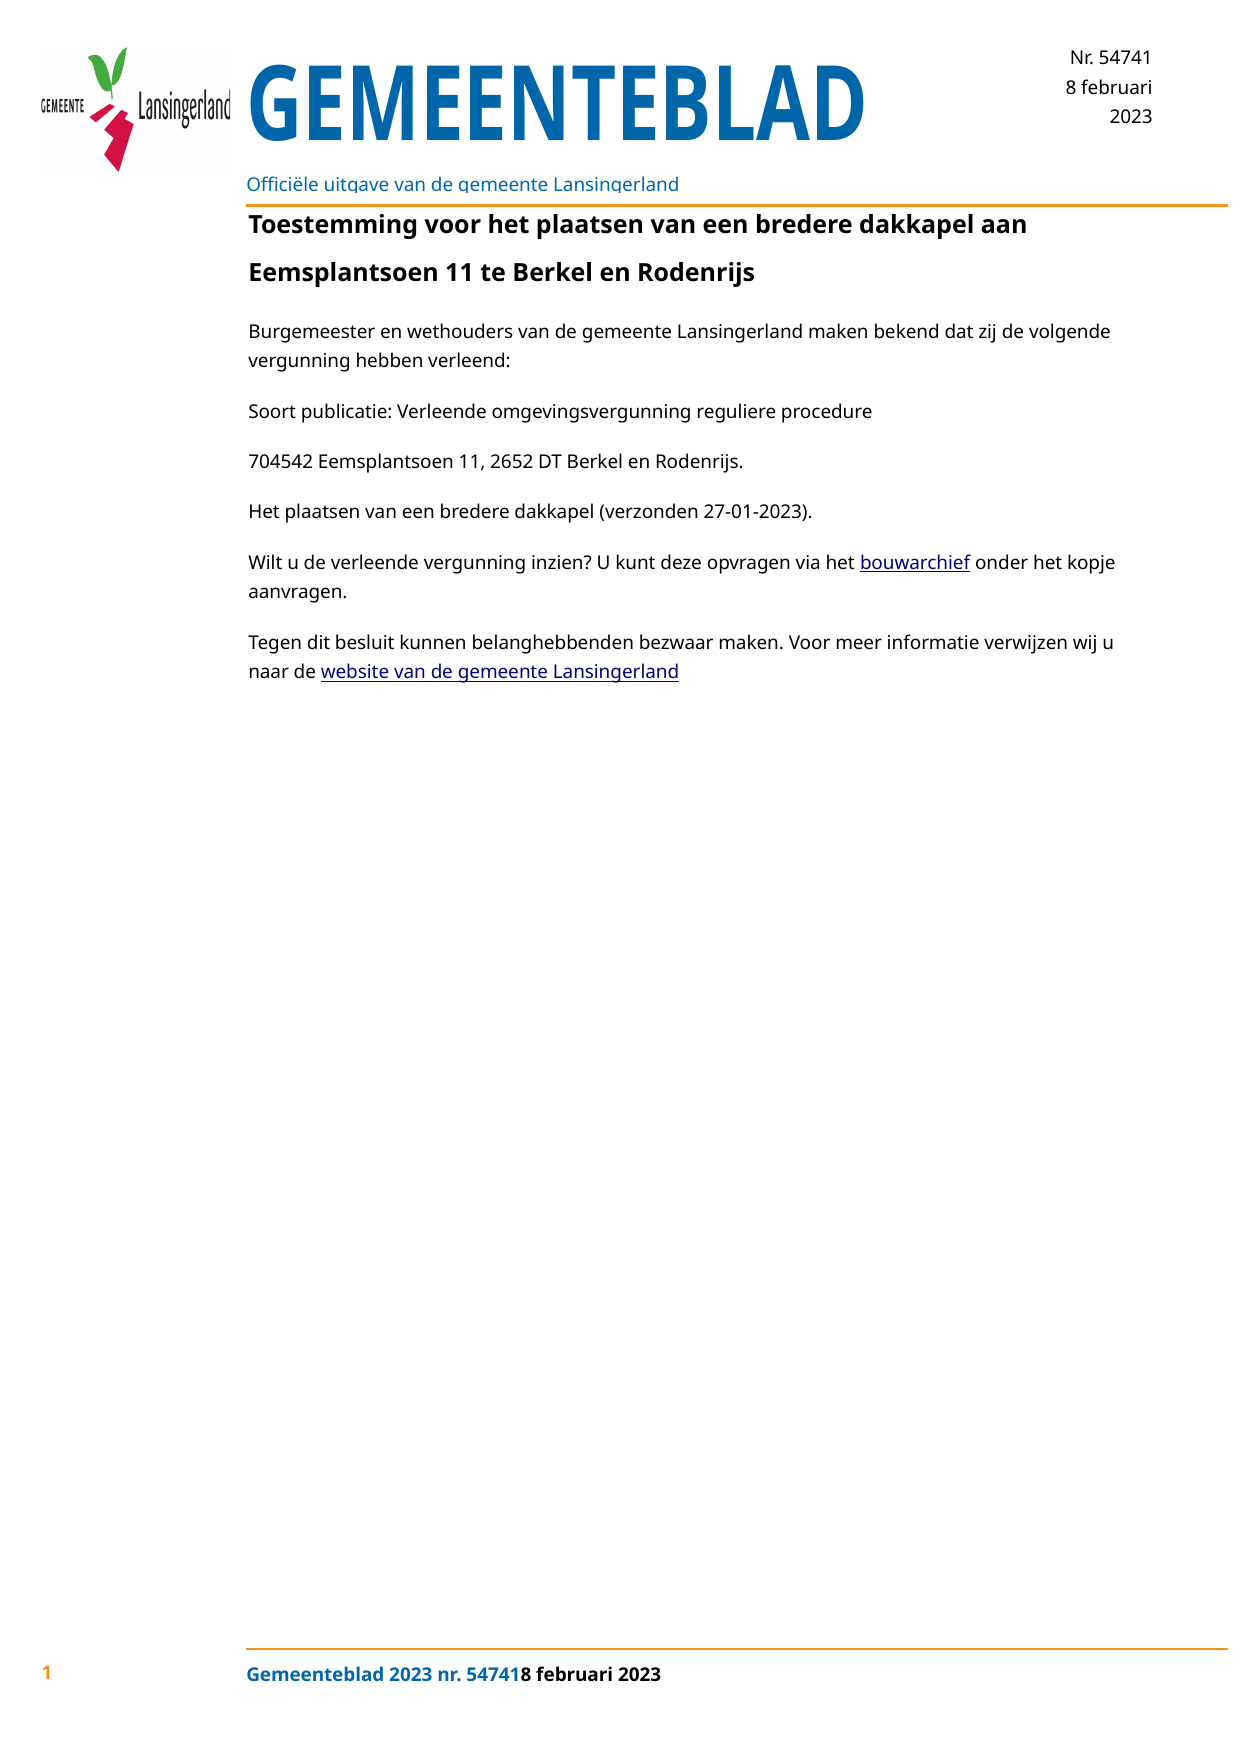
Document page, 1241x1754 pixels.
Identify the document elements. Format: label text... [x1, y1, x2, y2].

text Tegen dit besluit kunnen belanghebbenden bezwaar maken. Voor meer informatie verwijzen wij u naar de website van de gemeente Lansingerland [248, 629, 1152, 684]
picture [41, 47, 231, 172]
text Burgemeester en wethouders van de gemeente Lansingerland maken bekend dat zij de volgende vergunning hebben verleend: [248, 318, 1152, 373]
text Het plaatsen van een bredere dakkapel (verzonden 27-01-2023). [248, 499, 1152, 524]
text Toestemming voor het plaatsen van een bredere dakkapel aan Eemsplantsoen 11 te Berkel en Rodenrijs [248, 207, 1152, 288]
text 704542 Eemsplantsoen 11, 2652 DT Berkel en Rodenrijs. [248, 448, 1152, 474]
text Wilt u de verleende vergunning inzien? U kunt deze opvragen via het bouwarchief onder het kopje aanvragen. [248, 549, 1152, 604]
text Soort publicatie: Verleende omgevingsvergunning reguliere procedure [248, 398, 1152, 424]
